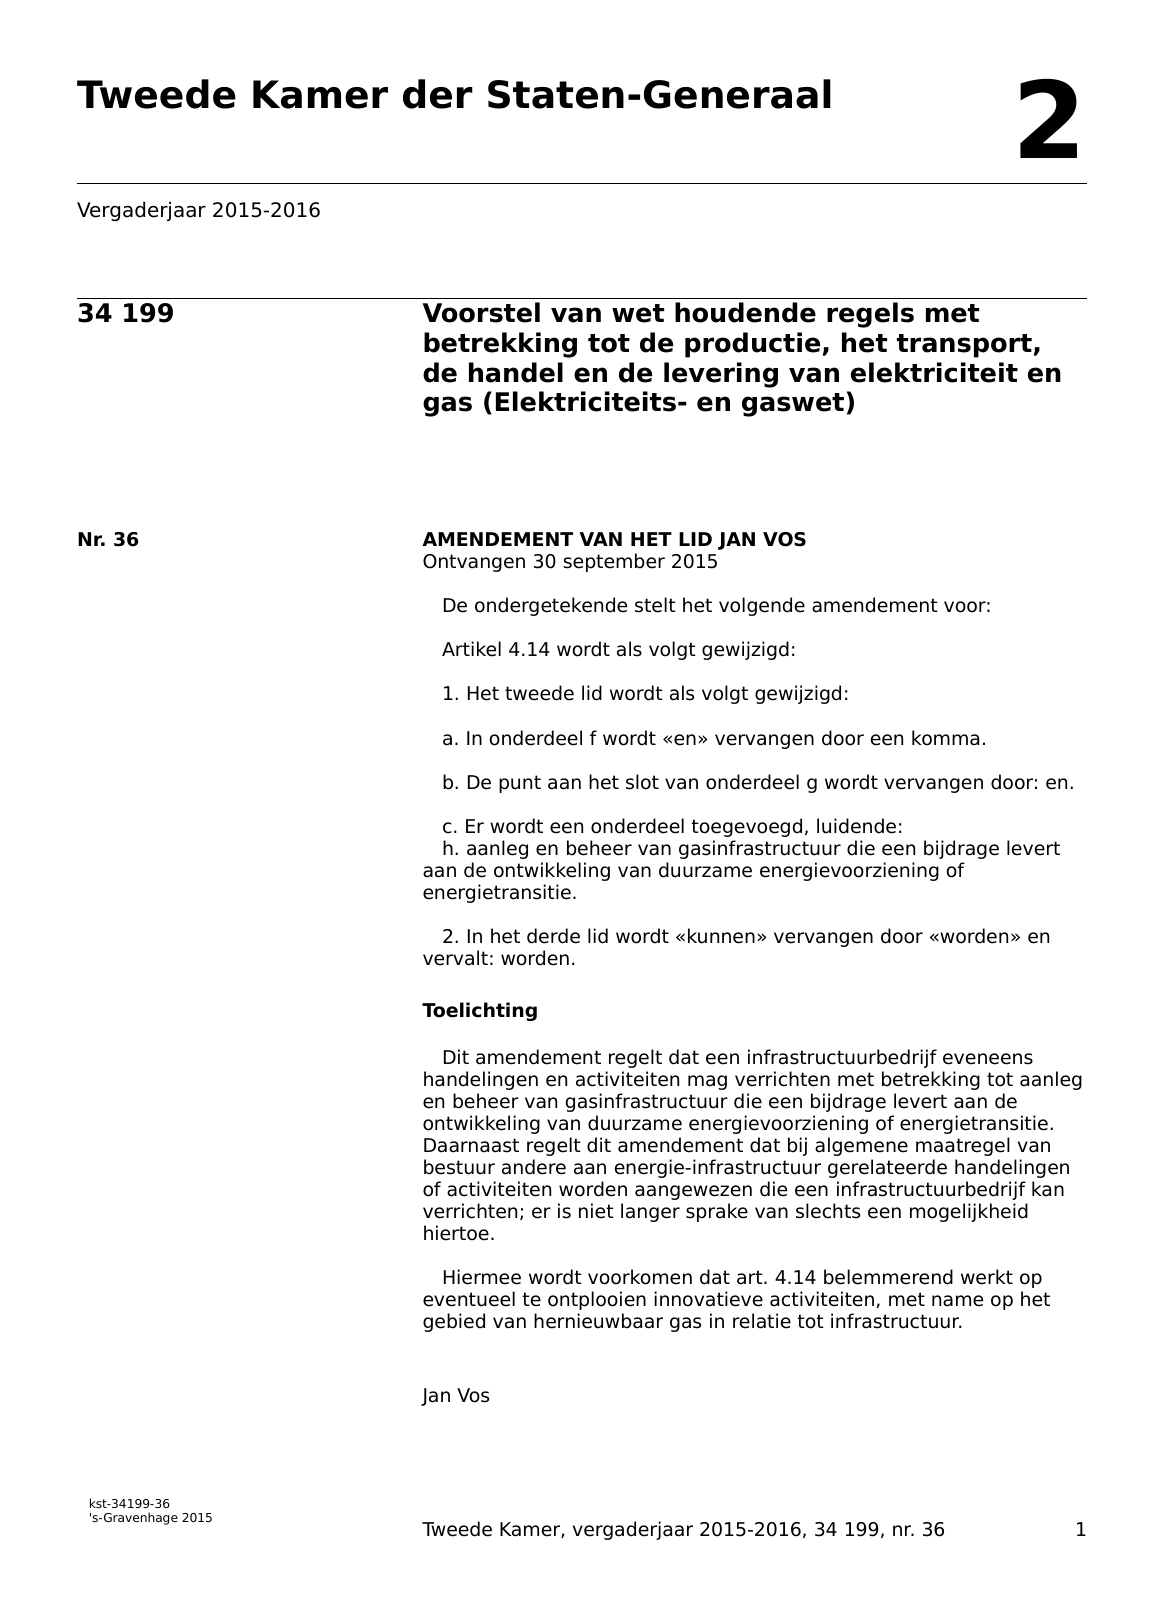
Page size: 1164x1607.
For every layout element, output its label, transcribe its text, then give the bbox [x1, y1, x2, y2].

text 2. In het derde lid wordt «kunnen» vervangen door «worden» en vervalt: worden. [422, 926, 1087, 970]
text 1. Het tweede lid wordt als volgt gewijzigd: [422, 683, 1087, 705]
text Jan Vos [422, 1363, 1087, 1407]
table_header Tweede Kamer der Staten-Generaal [77, 59, 886, 183]
text Dit amendement regelt dat een infrastructuurbedrijf eveneens handelingen en activiteiten mag verrichten met betrekking tot aanleg en beheer van gasinfrastructuur die een bijdrage levert aan de ontwikkeling van duurzame energievoorziening of energietransitie. Daarnaast regelt dit amendement dat bij algemene maatregel van bestuur andere aan energie-infrastructuur gerelateerde handelingen of activiteiten worden aangewezen die een infrastructuurbedrijf kan verrichten; er is niet langer sprake van slechts een mogelijkheid hiertoe. [422, 1047, 1087, 1244]
subtitle Toelichting [422, 1000, 1087, 1022]
subtitle Nr. 36 AMENDEMENT VAN HET LID JAN VOS [77, 529, 1087, 551]
text Ontvangen 30 september 2015 [422, 551, 1087, 573]
text De ondergetekende stelt het volgende amendement voor: [422, 595, 1087, 617]
text b. De punt aan het slot van onderdeel g wordt vervangen door: en. [422, 772, 1087, 793]
text kst-34199-36 [88, 1497, 323, 1511]
text Hiermee wordt voorkomen dat art. 4.14 belemmerend werkt op eventueel te ontplooien innovatieve activiteiten, met name op het gebied van hernieuwbaar gas in relatie tot infrastructuur. [422, 1267, 1087, 1333]
subtitle 34 199 Voorstel van wet houdende regels met betrekking tot de productie, het transport, de handel en de levering van elektriciteit en gas (Elektriciteits- en gaswet) [77, 299, 1087, 418]
table_header 2 [886, 59, 1087, 183]
text Artikel 4.14 wordt als volgt gewijzigd: [422, 639, 1087, 661]
table_cell Vergaderjaar 2015-2016 [77, 184, 1087, 298]
text c. Er wordt een onderdeel toegevoegd, luidende: [422, 816, 1087, 838]
text 's-Gravenhage 2015 [88, 1511, 323, 1525]
text a. In onderdeel f wordt «en» vervangen door een komma. [422, 727, 1087, 749]
text h. aanleg en beheer van gasinfrastructuur die een bijdrage levert aan de ontwikkeling van duurzame energievoorziening of energietransitie. [422, 838, 1087, 904]
